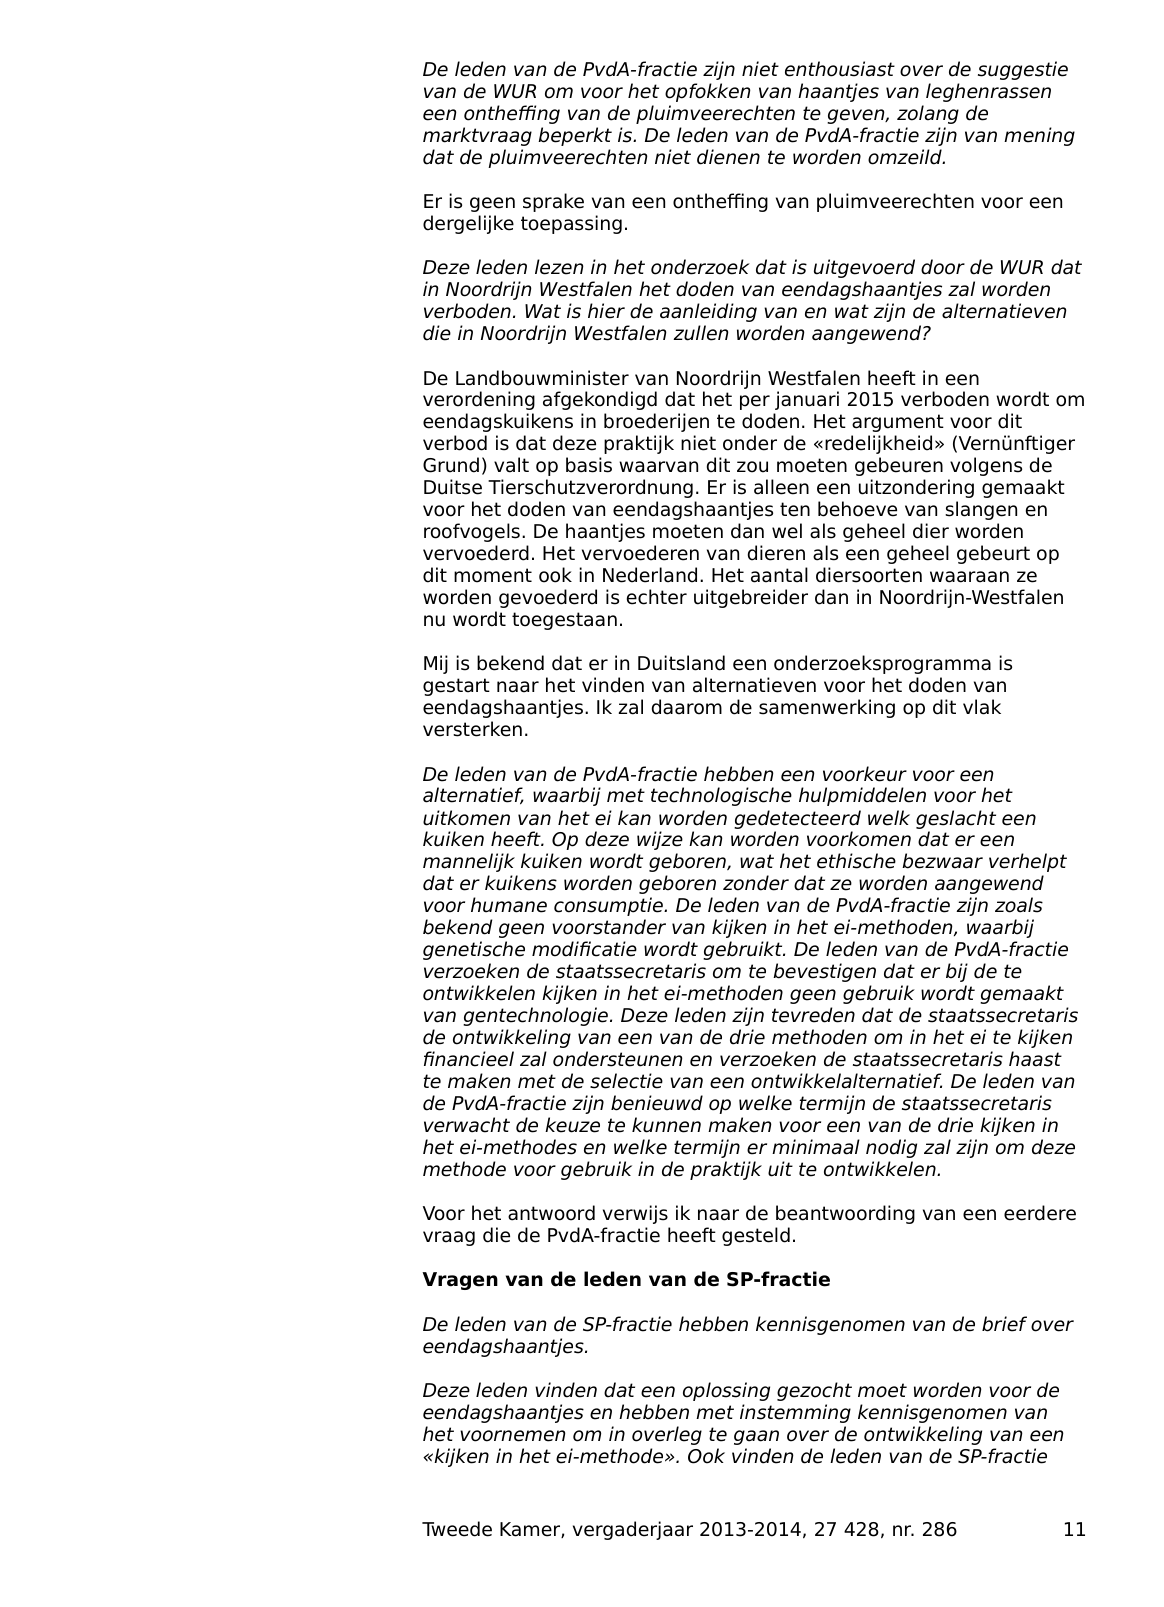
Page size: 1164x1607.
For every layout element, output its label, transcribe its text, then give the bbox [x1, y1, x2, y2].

text De leden van de PvdA-fractie zijn niet enthousiast over de suggestie van de WUR om voor het opfokken van haantjes van leghenrassen een ontheffing van de pluimveerechten te geven, zolang de marktvraag beperkt is. De leden van de PvdA-fractie zijn van mening dat de pluimveerechten niet dienen te worden omzeild. [422, 59, 1087, 169]
subtitle Vragen van de leden van de SP-fractie [422, 1269, 1087, 1291]
text De Landbouwminister van Noordrijn Westfalen heeft in een verordening afgekondigd dat het per januari 2015 verboden wordt om eendagskuikens in broederijen te doden. Het argument voor dit verbod is dat deze praktijk niet onder de «redelijkheid» (Vernünftiger Grund) valt op basis waarvan dit zou moeten gebeuren volgens de Duitse Tierschutzverordnung. Er is alleen een uitzondering gemaakt voor het doden van eendagshaantjes ten behoeve van slangen en roofvogels. De haantjes moeten dan wel als geheel dier worden vervoederd. Het vervoederen van dieren als een geheel gebeurt op dit moment ook in Nederland. Het aantal diersoorten waaraan ze worden gevoederd is echter uitgebreider dan in Noordrijn-Westfalen nu wordt toegestaan. [422, 367, 1087, 631]
text De leden van de SP-fractie hebben kennisgenomen van de brief over eendagshaantjes. [422, 1313, 1087, 1357]
text Voor het antwoord verwijs ik naar de beantwoording van een eerdere vraag die de PvdA-fractie heeft gesteld. [422, 1203, 1087, 1247]
text Er is geen sprake van een ontheffing van pluimveerechten voor een dergelijke toepassing. [422, 191, 1087, 235]
text Deze leden vinden dat een oplossing gezocht moet worden voor de eendagshaantjes en hebben met instemming kennisgenomen van het voornemen om in overleg te gaan over de ontwikkeling van een «kijken in het ei-methode». Ook vinden de leden van de SP-fractie [422, 1380, 1087, 1468]
text Deze leden lezen in het onderzoek dat is uitgevoerd door de WUR dat in Noordrijn Westfalen het doden van eendagshaantjes zal worden verboden. Wat is hier de aanleiding van en wat zijn de alternatieven die in Noordrijn Westfalen zullen worden aangewend? [422, 257, 1087, 345]
text Mij is bekend dat er in Duitsland een onderzoeksprogramma is gestart naar het vinden van alternatieven voor het doden van eendagshaantjes. Ik zal daarom de samenwerking op dit vlak versterken. [422, 653, 1087, 741]
text De leden van de PvdA-fractie hebben een voorkeur voor een alternatief, waarbij met technologische hulpmiddelen voor het uitkomen van het ei kan worden gedetecteerd welk geslacht een kuiken heeft. Op deze wijze kan worden voorkomen dat er een mannelijk kuiken wordt geboren, wat het ethische bezwaar verhelpt dat er kuikens worden geboren zonder dat ze worden aangewend voor humane consumptie. De leden van de PvdA-fractie zijn zoals bekend geen voorstander van kijken in het ei-methoden, waarbij genetische modificatie wordt gebruikt. De leden van de PvdA-fractie verzoeken de staatssecretaris om te bevestigen dat er bij de te ontwikkelen kijken in het ei-methoden geen gebruik wordt gemaakt van gentechnologie. Deze leden zijn tevreden dat de staatssecretaris de ontwikkeling van een van de drie methoden om in het ei te kijken financieel zal ondersteunen en verzoeken de staatssecretaris haast te maken met de selectie van een ontwikkelalternatief. De leden van de PvdA-fractie zijn benieuwd op welke termijn de staatssecretaris verwacht de keuze te kunnen maken voor een van de drie kijken in het ei-methodes en welke termijn er minimaal nodig zal zijn om deze methode voor gebruik in de praktijk uit te ontwikkelen. [422, 763, 1087, 1181]
